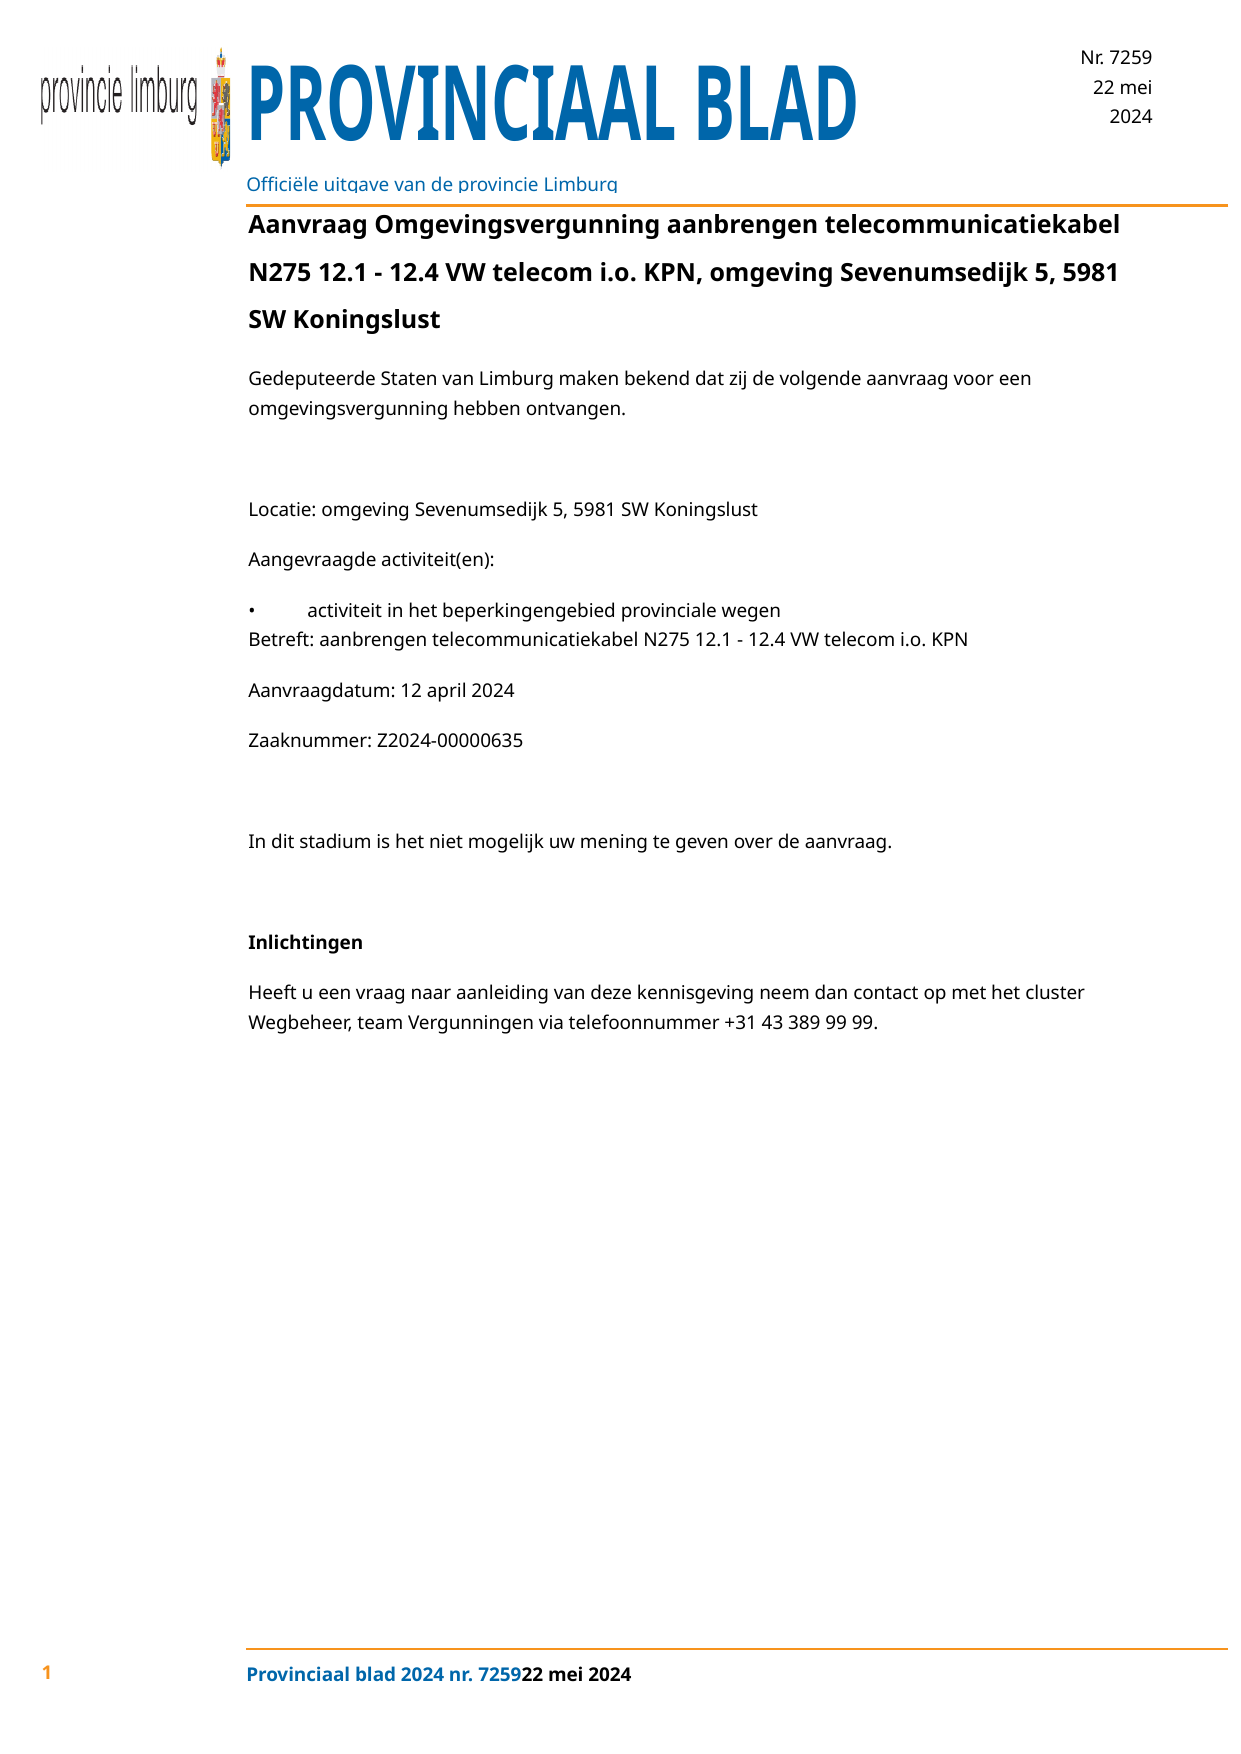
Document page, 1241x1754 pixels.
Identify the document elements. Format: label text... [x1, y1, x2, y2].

text Zaaknummer: Z2024-00000635 [248, 727, 1152, 753]
text Betreft: aanbrengen telecommunicatiekabel N275 12.1 - 12.4 VW telecom i.o. KPN [248, 626, 1152, 652]
text Gedeputeerde Staten van Limburg maken bekend dat zij de volgende aanvraag voor een omgevingsvergunning hebben ontvangen. [248, 366, 1152, 421]
list activiteit in het beperkingengebied provinciale wegen [248, 597, 1152, 622]
text Aangevraagde activiteit(en): [248, 546, 1152, 572]
text In dit stadium is het niet mogelijk uw mening te geven over de aanvraag. [248, 828, 1152, 854]
text Heeft u een vraag naar aanleiding van deze kennisgeving neem dan contact op met het cluster Wegbeheer, team Vergunningen via telefoonnummer +31 43 389 99 99. [248, 979, 1152, 1034]
text Locatie: omgeving Sevenumsedijk 5, 5981 SW Koningslust [248, 496, 1152, 522]
text Aanvraag Omgevingsvergunning aanbrengen telecommunicatiekabel N275 12.1 - 12.4 VW telecom i.o. KPN, omgeving Sevenumsedijk 5, 5981 SW Koningslust [248, 207, 1152, 336]
text Inlichtingen [248, 929, 1152, 954]
text Aanvraagdatum: 12 april 2024 [248, 677, 1152, 702]
picture [41, 47, 231, 172]
